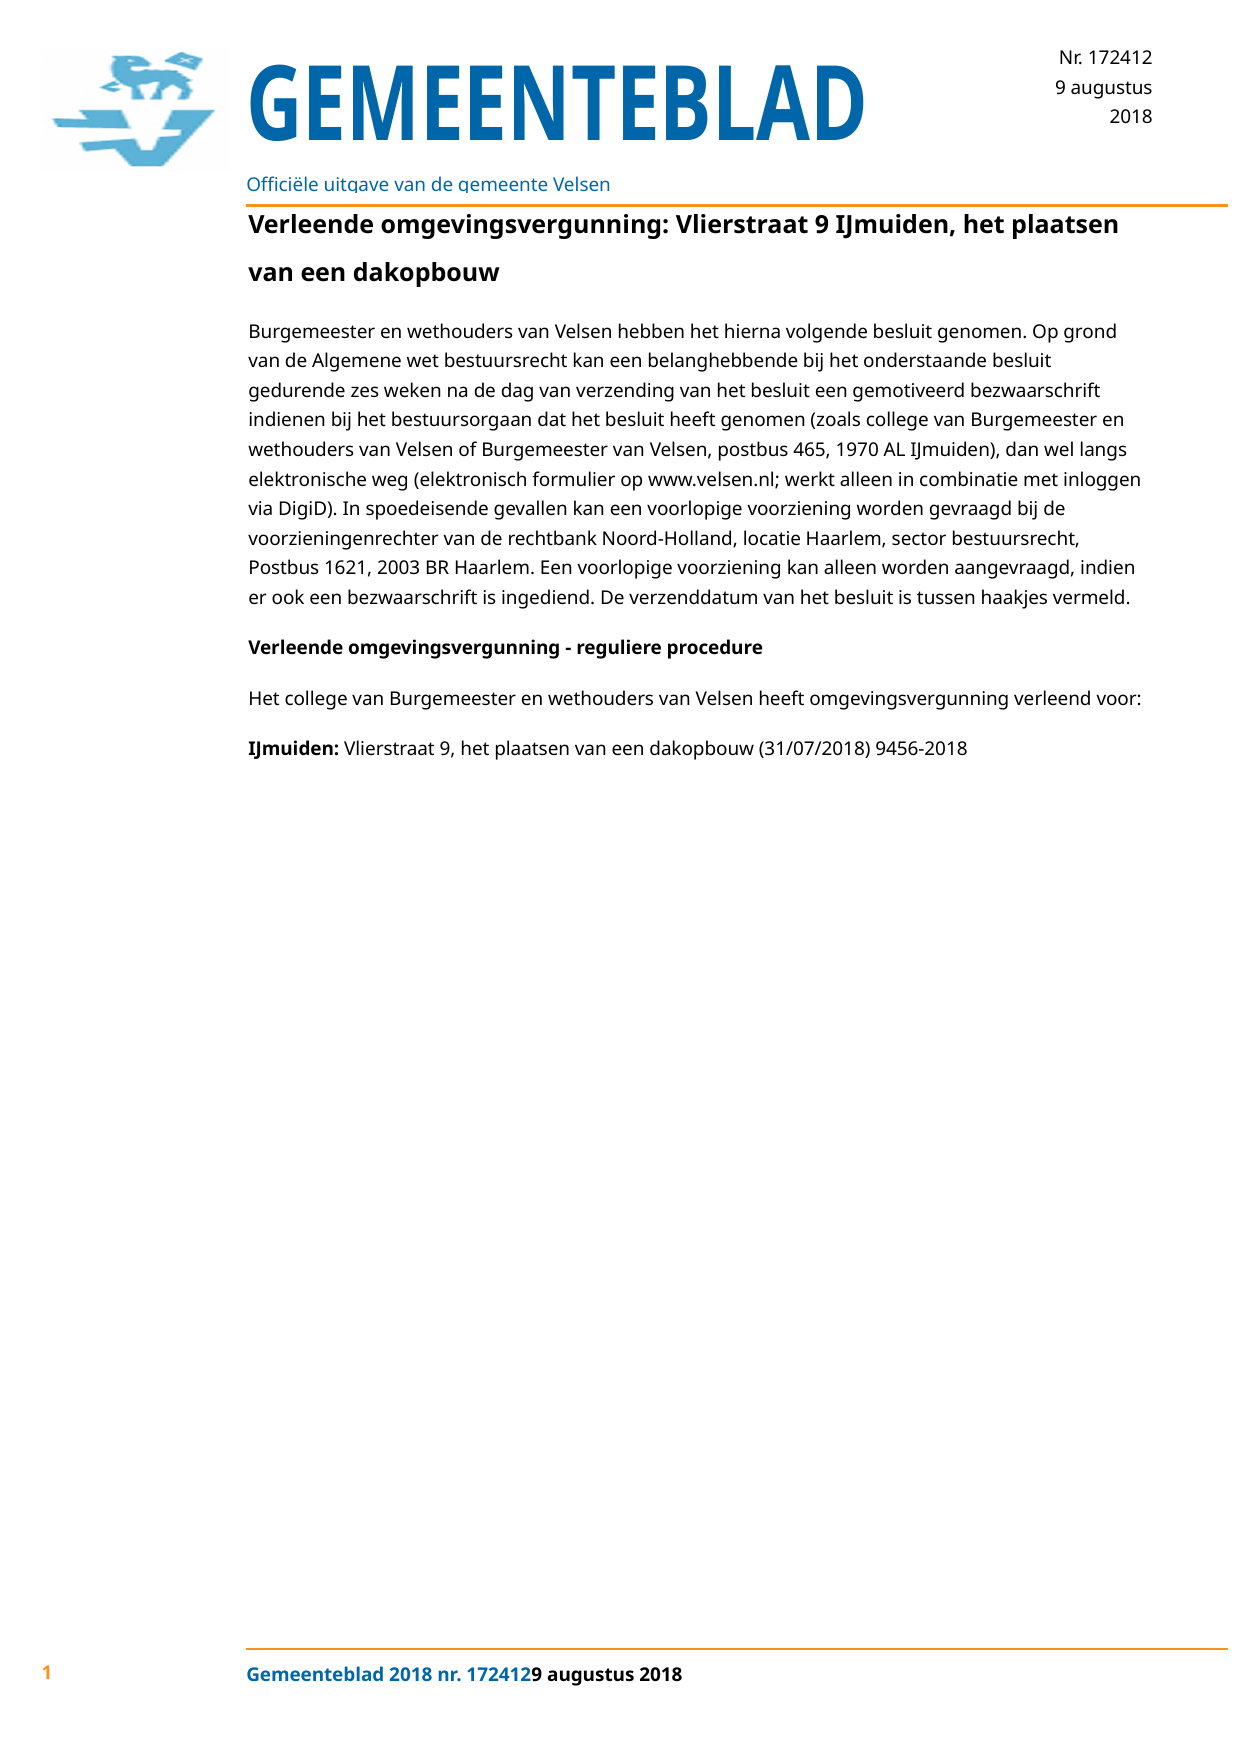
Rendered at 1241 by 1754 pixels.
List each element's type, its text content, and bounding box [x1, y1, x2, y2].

picture [41, 47, 231, 172]
text Verleende omgevingsvergunning: Vlierstraat 9 IJmuiden, het plaatsen van een dakopbouw [248, 207, 1152, 288]
text IJmuiden: Vlierstraat 9, het plaatsen van een dakopbouw (31/07/2018) 9456-2018 [248, 735, 1152, 761]
text Verleende omgevingsvergunning - reguliere procedure [248, 634, 1152, 660]
text Burgemeester en wethouders van Velsen hebben het hierna volgende besluit genomen. Op grond van de Algemene wet bestuursrecht kan een belanghebbende bij het onderstaande besluit gedurende zes weken na de dag van verzending van het besluit een gemotiveerd bezwaarschrift indienen bij het bestuursorgaan dat het besluit heeft genomen (zoals college van Burgemeester en wethouders van Velsen of Burgemeester van Velsen, postbus 465, 1970 AL IJmuiden), dan wel langs elektronische weg (elektronisch formulier op www.velsen.nl; werkt alleen in combinatie met inloggen via DigiD). In spoedeisende gevallen kan een voorlopige voorziening worden gevraagd bij de voorzieningenrechter van de rechtbank Noord-Holland, locatie Haarlem, sector bestuursrecht, Postbus 1621, 2003 BR Haarlem. Een voorlopige voorziening kan alleen worden aangevraagd, indien er ook een bezwaarschrift is ingediend. De verzenddatum van het besluit is tussen haakjes vermeld. [248, 318, 1152, 610]
text Het college van Burgemeester en wethouders van Velsen heeft omgevingsvergunning verleend voor: [248, 685, 1152, 711]
